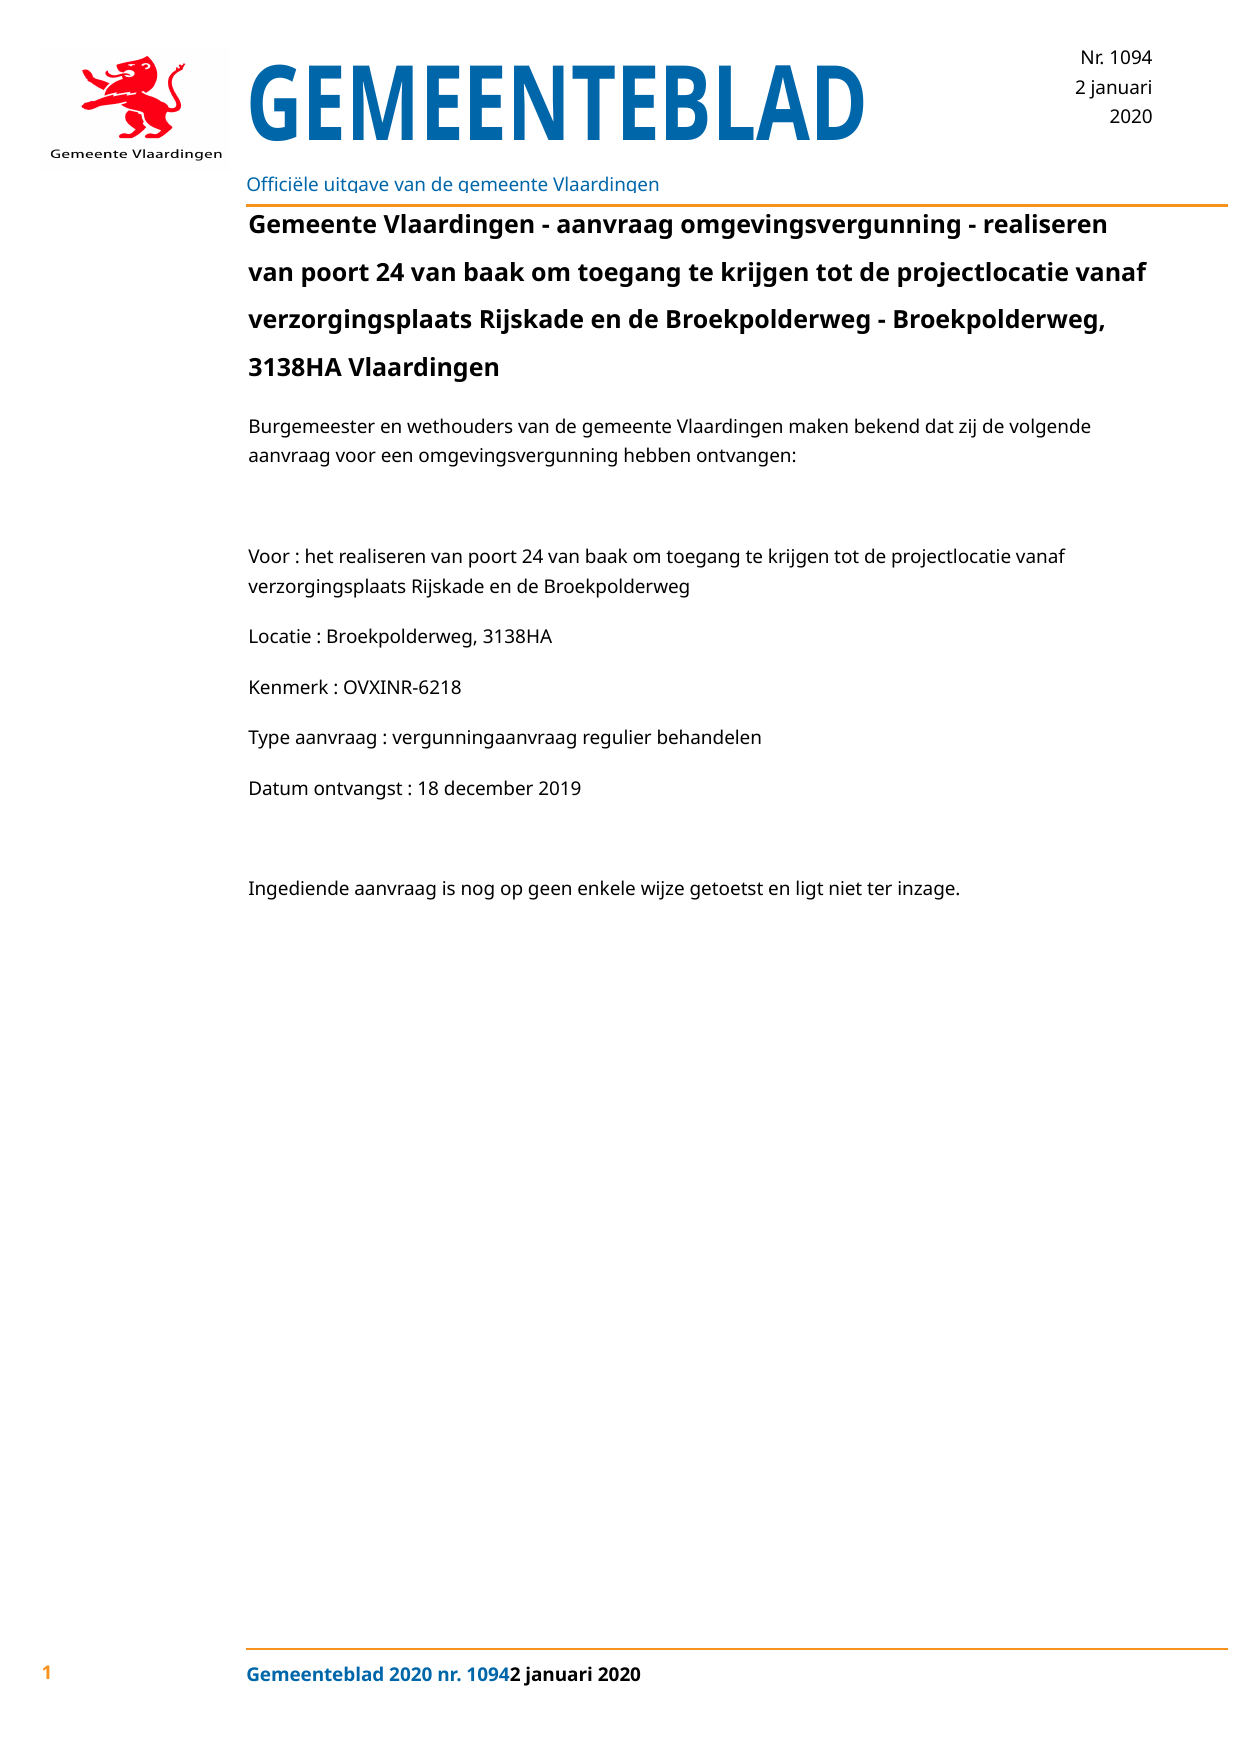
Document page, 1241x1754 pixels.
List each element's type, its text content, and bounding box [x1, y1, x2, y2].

text Kenmerk : OVXINR-6218 [248, 674, 1152, 700]
text Type aanvraag : vergunningaanvraag regulier behandelen [248, 724, 1152, 750]
text Gemeente Vlaardingen - aanvraag omgevingsvergunning - realiseren van poort 24 van baak om toegang te krijgen tot de projectlocatie vanaf verzorgingsplaats Rijskade en de Broekpolderweg - Broekpolderweg, 3138HA Vlaardingen [248, 207, 1152, 384]
text Datum ontvangst : 18 december 2019 [248, 775, 1152, 801]
text Locatie : Broekpolderweg, 3138HA [248, 623, 1152, 649]
text Voor : het realiseren van poort 24 van baak om toegang te krijgen tot de projectlocatie vanaf verzorgingsplaats Rijskade en de Broekpolderweg [248, 543, 1152, 599]
text Burgemeester en wethouders van de gemeente Vlaardingen maken bekend dat zij de volgende aanvraag voor een omgevingsvergunning hebben ontvangen: [248, 413, 1152, 468]
text Ingediende aanvraag is nog op geen enkele wijze getoetst en ligt niet ter inzage. [248, 876, 1152, 901]
picture [41, 47, 231, 172]
